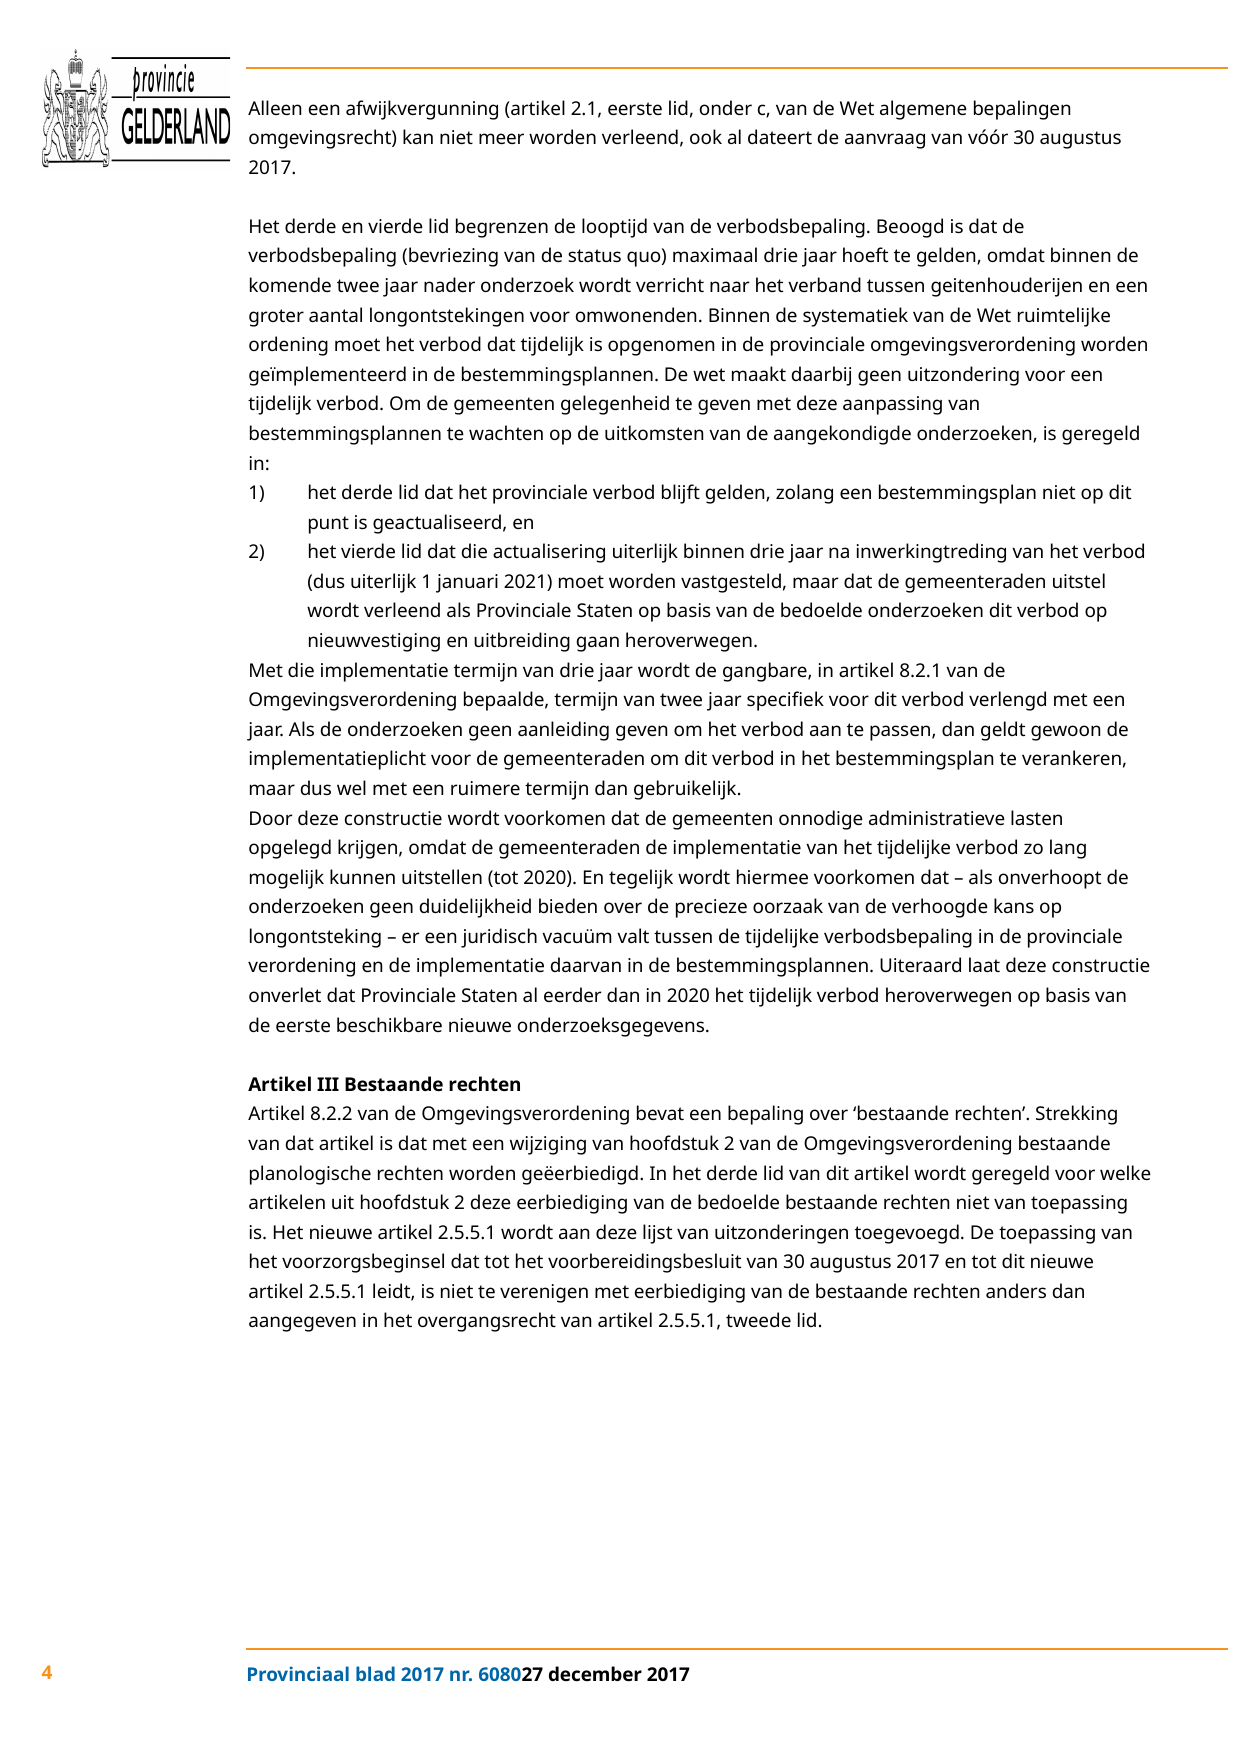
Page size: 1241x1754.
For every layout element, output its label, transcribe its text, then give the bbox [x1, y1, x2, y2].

text Artikel 8.2.2 van de Omgevingsverordening bevat een bepaling over ‘bestaande rechten’. Strekking van dat artikel is dat met een wijziging van hoofdstuk 2 van de Omgevingsverordening bestaande planologische rechten worden geëerbiedigd. In het derde lid van dit artikel wordt geregeld voor welke artikelen uit hoofdstuk 2 deze eerbiediging van de bedoelde bestaande rechten niet van toepassing is. Het nieuwe artikel 2.5.5.1 wordt aan deze lijst van uitzonderingen toegevoegd. De toepassing van het voorzorgsbeginsel dat tot het voorbereidingsbesluit van 30 augustus 2017 en tot dit nieuwe artikel 2.5.5.1 leidt, is niet te verenigen met eerbiediging van de bestaande rechten anders dan aangegeven in het overgangsrecht van artikel 2.5.5.1, tweede lid. [248, 1101, 1152, 1333]
text Artikel III Bestaande rechten [248, 1071, 1152, 1097]
text Het derde en vierde lid begrenzen de looptijd van de verbodsbepaling. Beoogd is dat de verbodsbepaling (bevriezing van de status quo) maximaal drie jaar hoeft te gelden, omdat binnen de komende twee jaar nader onderzoek wordt verricht naar het verband tussen geitenhouderijen en een groter aantal longontstekingen voor omwonenden. Binnen de systematiek van de Wet ruimtelijke ordening moet het verbod dat tijdelijk is opgenomen in de provinciale omgevingsverordening worden geïmplementeerd in de bestemmingsplannen. De wet maakt daarbij geen uitzondering voor een tijdelijk verbod. Om de gemeenten gelegenheid te geven met deze aanpassing van bestemmingsplannen te wachten op de uitkomsten van de aangekondigde onderzoeken, is geregeld in: [248, 213, 1152, 476]
text Alleen een afwijkvergunning (artikel 2.1, eerste lid, onder c, van de Wet algemene bepalingen omgevingsrecht) kan niet meer worden verleend, ook al dateert de aanvraag van vóór 30 augustus 2017. [248, 95, 1152, 180]
list het vierde lid dat die actualisering uiterlijk binnen drie jaar na inwerkingtreding van het verbod (dus uiterlijk 1 januari 2021) moet worden vastgesteld, maar dat de gemeenteraden uitstel wordt verleend als Provinciale Staten op basis van de bedoelde onderzoeken dit verbod op nieuwvestiging en uitbreiding gaan heroverwegen. [248, 538, 1152, 653]
text Met die implementatie termijn van drie jaar wordt de gangbare, in artikel 8.2.1 van de Omgevingsverordening bepaalde, termijn van twee jaar specifiek voor dit verbod verlengd met een jaar. Als de onderzoeken geen aanleiding geven om het verbod aan te passen, dan geldt gewoon de implementatieplicht voor de gemeenteraden om dit verbod in het bestemmingsplan te verankeren, maar dus wel met een ruimere termijn dan gebruikelijk. [248, 657, 1152, 801]
text Door deze constructie wordt voorkomen dat de gemeenten onnodige administratieve lasten opgelegd krijgen, omdat de gemeenteraden de implementatie van het tijdelijke verbod zo lang mogelijk kunnen uitstellen (tot 2020). En tegelijk wordt hiermee voorkomen dat – als onverhoopt de onderzoeken geen duidelijkheid bieden over de precieze oorzaak van de verhoogde kans op longontsteking – er een juridisch vacuüm valt tussen de tijdelijke verbodsbepaling in de provinciale verordening en de implementatie daarvan in de bestemmingsplannen. Uiteraard laat deze constructie onverlet dat Provinciale Staten al eerder dan in 2020 het tijdelijk verbod heroverwegen op basis van de eerste beschikbare nieuwe onderzoeksgegevens. [248, 805, 1152, 1038]
list het derde lid dat het provinciale verbod blijft gelden, zolang een bestemmingsplan niet op dit punt is geactualiseerd, en [248, 479, 1152, 535]
picture [41, 47, 231, 172]
